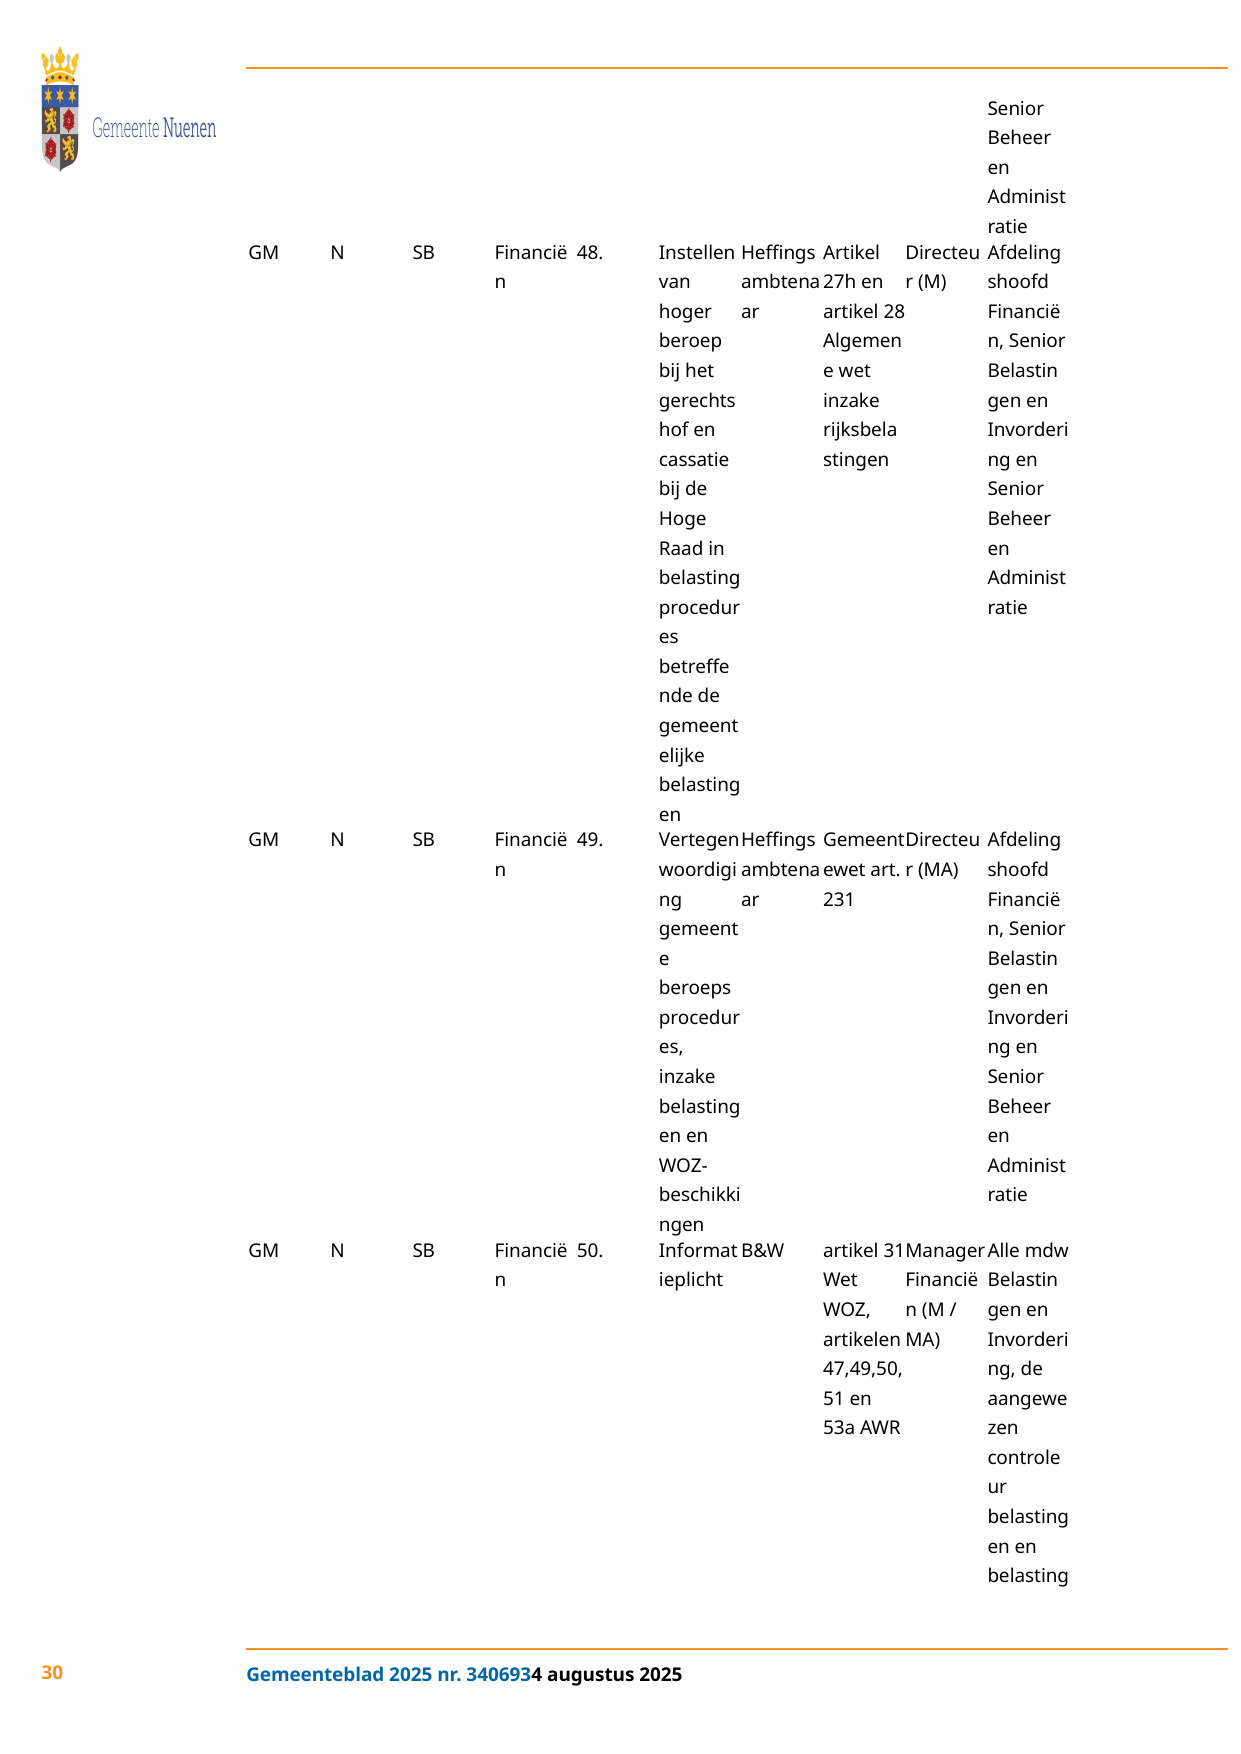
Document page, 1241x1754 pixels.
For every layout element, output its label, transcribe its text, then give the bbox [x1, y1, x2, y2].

table_cell [741, 95, 823, 239]
table_cell Alle mdw Belastingen en Invordering, de aangewezen controleur belastingen en belasting [987, 1237, 1069, 1588]
table_cell [1069, 95, 1152, 239]
table_cell N [330, 1237, 412, 1588]
table_cell SB [412, 239, 494, 827]
table_cell Senior Beheer en Administratie [987, 95, 1069, 239]
table_cell Heffingsambtenaar [741, 239, 823, 827]
table_cell [248, 95, 330, 239]
table_cell Financiën [494, 1237, 577, 1588]
table_cell GM [248, 239, 330, 827]
table_cell N [330, 239, 412, 827]
table_cell 50. [577, 1237, 659, 1588]
table_cell artikel 31 Wet WOZ, artikelen 47,49,50,51 en 53a AWR [823, 1237, 905, 1588]
table_cell Gemeentewet art. 231 [823, 827, 905, 1237]
table_cell Directeur (M) [905, 239, 987, 827]
table_cell Afdelingshoofd Financiën, Senior Belastingen en Invordering en Senior Beheer en Administratie [987, 239, 1069, 827]
table_cell 49. [577, 827, 659, 1237]
table_cell Financiën [494, 827, 577, 1237]
table_cell Vertegenwoordiging gemeente beroepsprocedures, inzake belastingen en WOZ-beschikkingen [659, 827, 741, 1237]
table_cell [1069, 1237, 1152, 1588]
table_cell [577, 95, 659, 239]
table_cell [412, 95, 494, 239]
table_cell 48. [577, 239, 659, 827]
table_cell GM [248, 1237, 330, 1588]
table_cell Informatieplicht [659, 1237, 741, 1588]
table_cell Artikel 27h en artikel 28 Algemene wet inzake rijksbelastingen [823, 239, 905, 827]
table_cell Manager Financiën (M / MA) [905, 1237, 987, 1588]
table_cell Heffingsambtenaar [741, 827, 823, 1237]
table_cell SB [412, 1237, 494, 1588]
picture [41, 47, 231, 172]
table_cell B&W [741, 1237, 823, 1588]
table_cell [494, 95, 577, 239]
table_cell [1069, 239, 1152, 827]
table_cell Directeur (MA) [905, 827, 987, 1237]
table_cell SB [412, 827, 494, 1237]
table_cell N [330, 827, 412, 1237]
table_cell Afdelingshoofd Financiën, Senior Belastingen en Invordering en Senior Beheer en Administratie [987, 827, 1069, 1237]
table_cell GM [248, 827, 330, 1237]
table_cell Financiën [494, 239, 577, 827]
table_cell [823, 95, 905, 239]
table_cell [659, 95, 741, 239]
table_cell Instellen van hoger beroep bij het gerechtshof en cassatie bij de Hoge Raad in belastingprocedures betreffende de gemeentelijke belastingen [659, 239, 741, 827]
table_cell [1069, 827, 1152, 1237]
table_cell [905, 95, 987, 239]
table_cell [330, 95, 412, 239]
